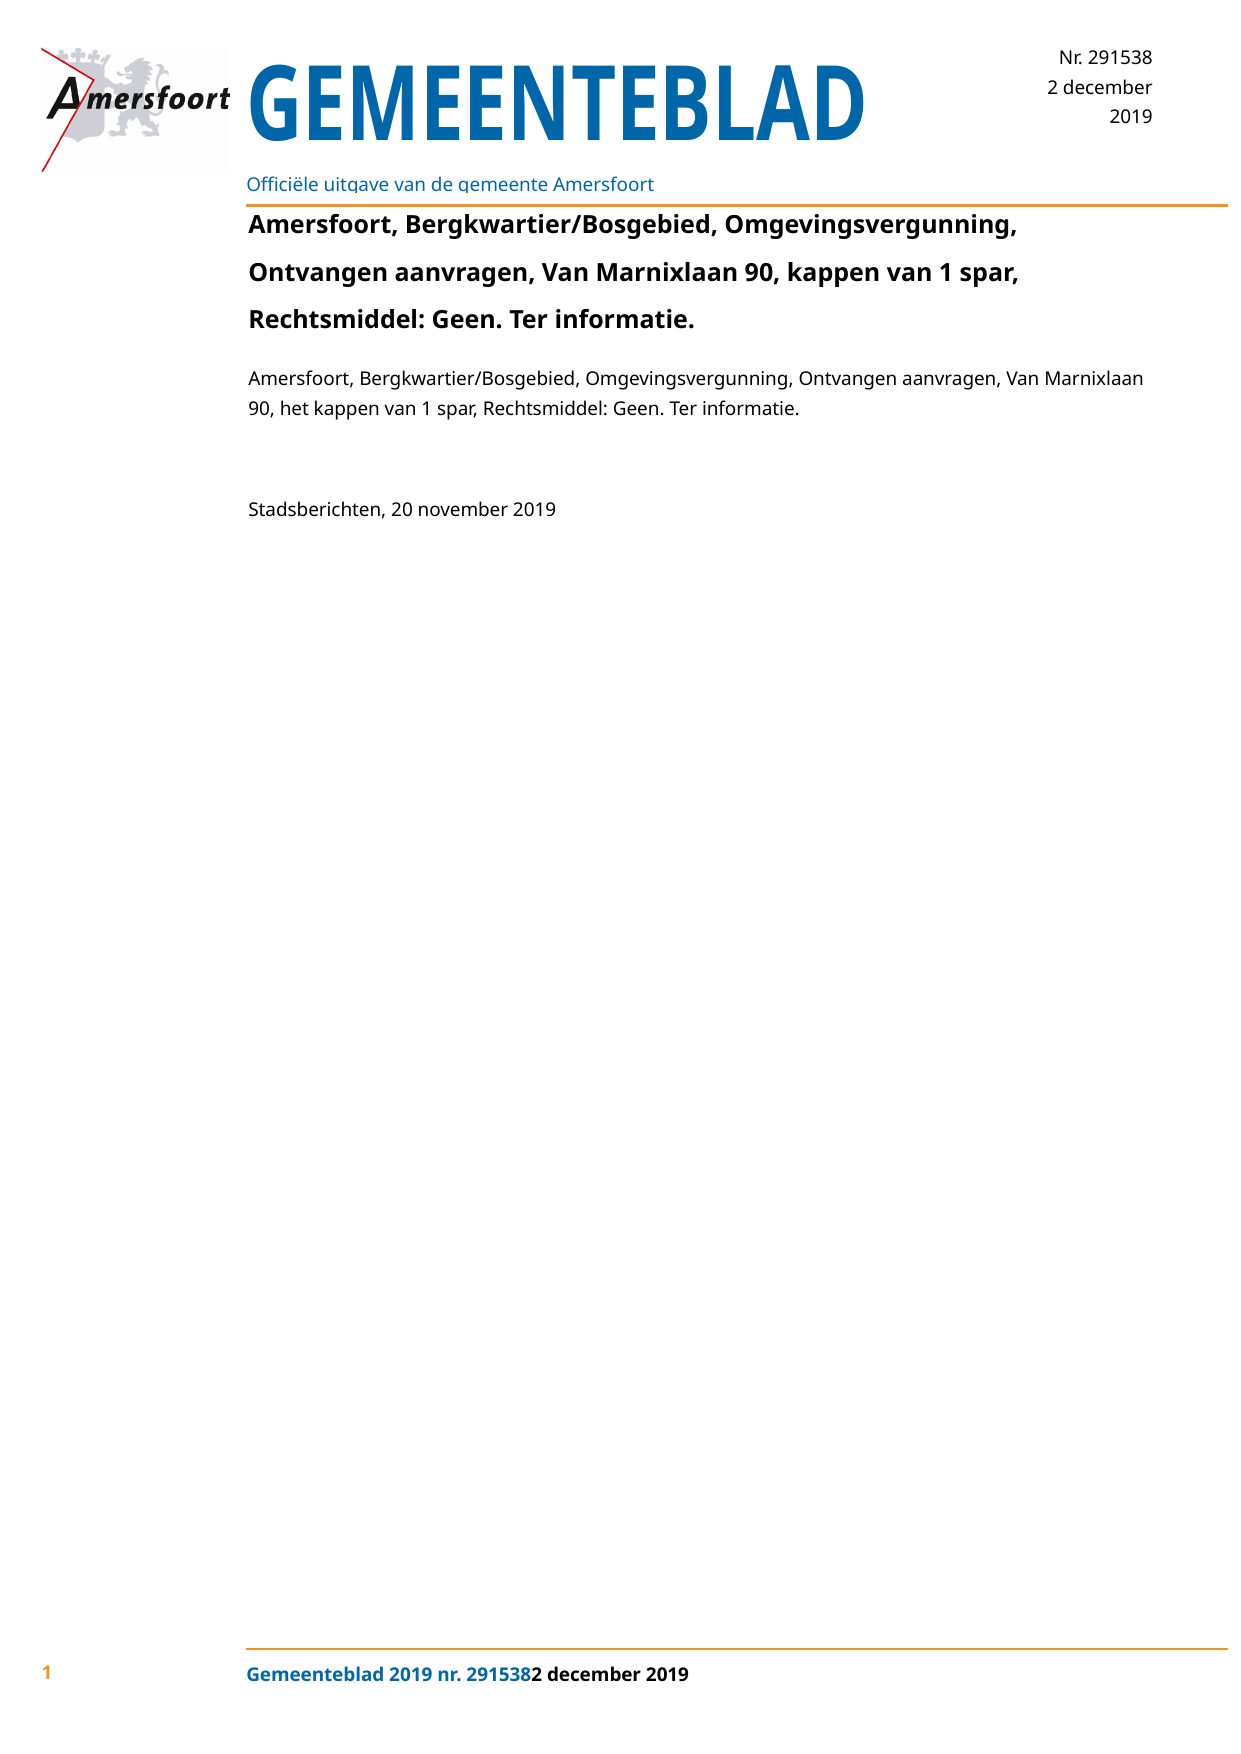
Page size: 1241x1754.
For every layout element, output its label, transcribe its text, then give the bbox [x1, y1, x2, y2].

picture [41, 47, 231, 172]
text Amersfoort, Bergkwartier/Bosgebied, Omgevingsvergunning, Ontvangen aanvragen, Van Marnixlaan 90, het kappen van 1 spar, Rechtsmiddel: Geen. Ter informatie. [248, 366, 1152, 421]
text Amersfoort, Bergkwartier/Bosgebied, Omgevingsvergunning, Ontvangen aanvragen, Van Marnixlaan 90, kappen van 1 spar, Rechtsmiddel: Geen. Ter informatie. [248, 207, 1152, 336]
text Stadsberichten, 20 november 2019 [248, 496, 1152, 522]
